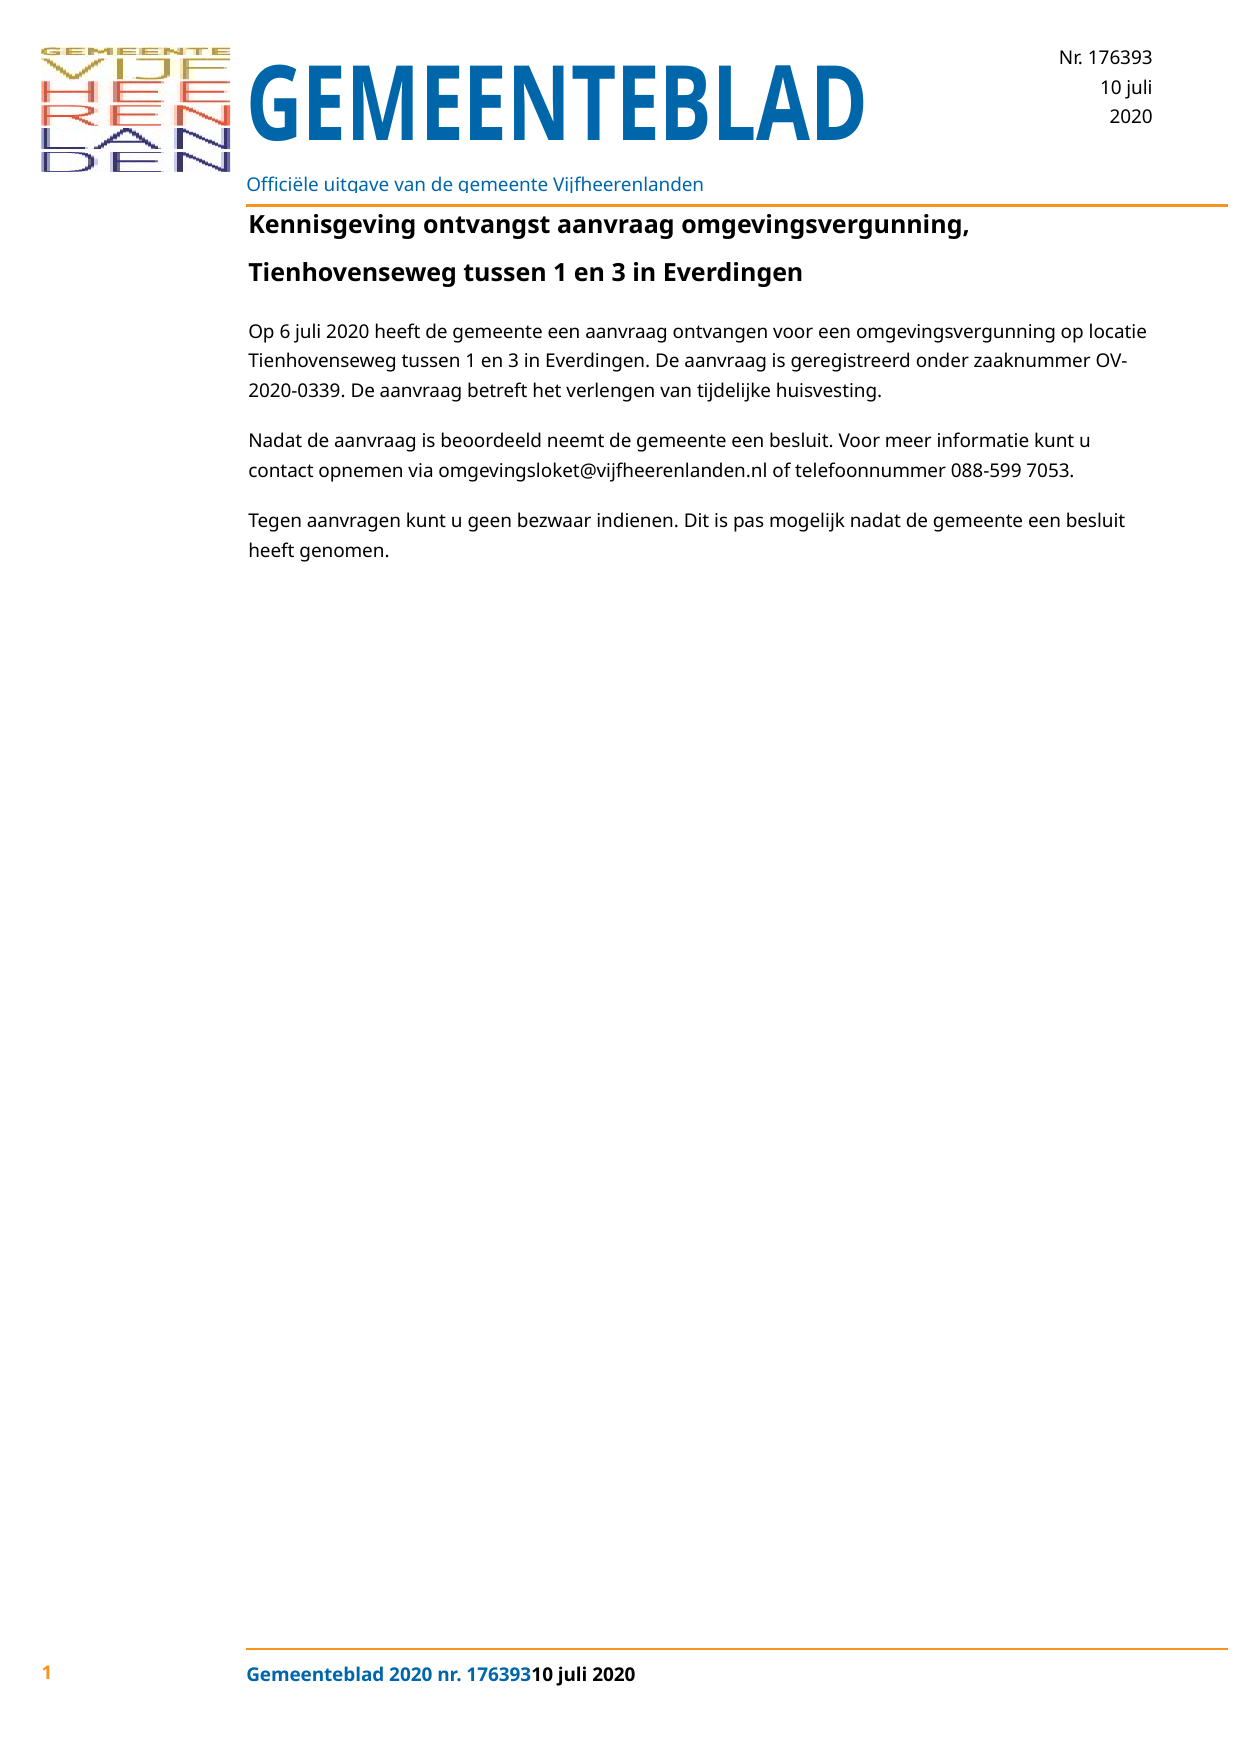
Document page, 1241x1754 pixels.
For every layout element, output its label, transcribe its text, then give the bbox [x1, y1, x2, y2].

text Op 6 juli 2020 heeft de gemeente een aanvraag ontvangen voor een omgevingsvergunning op locatie Tienhovenseweg tussen 1 en 3 in Everdingen. De aanvraag is geregistreerd onder zaaknummer OV-2020-0339. De aanvraag betreft het verlengen van tijdelijke huisvesting. [248, 318, 1152, 403]
picture [41, 47, 231, 172]
text Nadat de aanvraag is beoordeeld neemt de gemeente een besluit. Voor meer informatie kunt u contact opnemen via omgevingsloket@vijfheerenlanden.nl of telefoonnummer 088-599 7053. [248, 427, 1152, 483]
text Kennisgeving ontvangst aanvraag omgevingsvergunning, Tienhovenseweg tussen 1 en 3 in Everdingen [248, 207, 1152, 288]
text Tegen aanvragen kunt u geen bezwaar indienen. Dit is pas mogelijk nadat de gemeente een besluit heeft genomen. [248, 507, 1152, 563]
